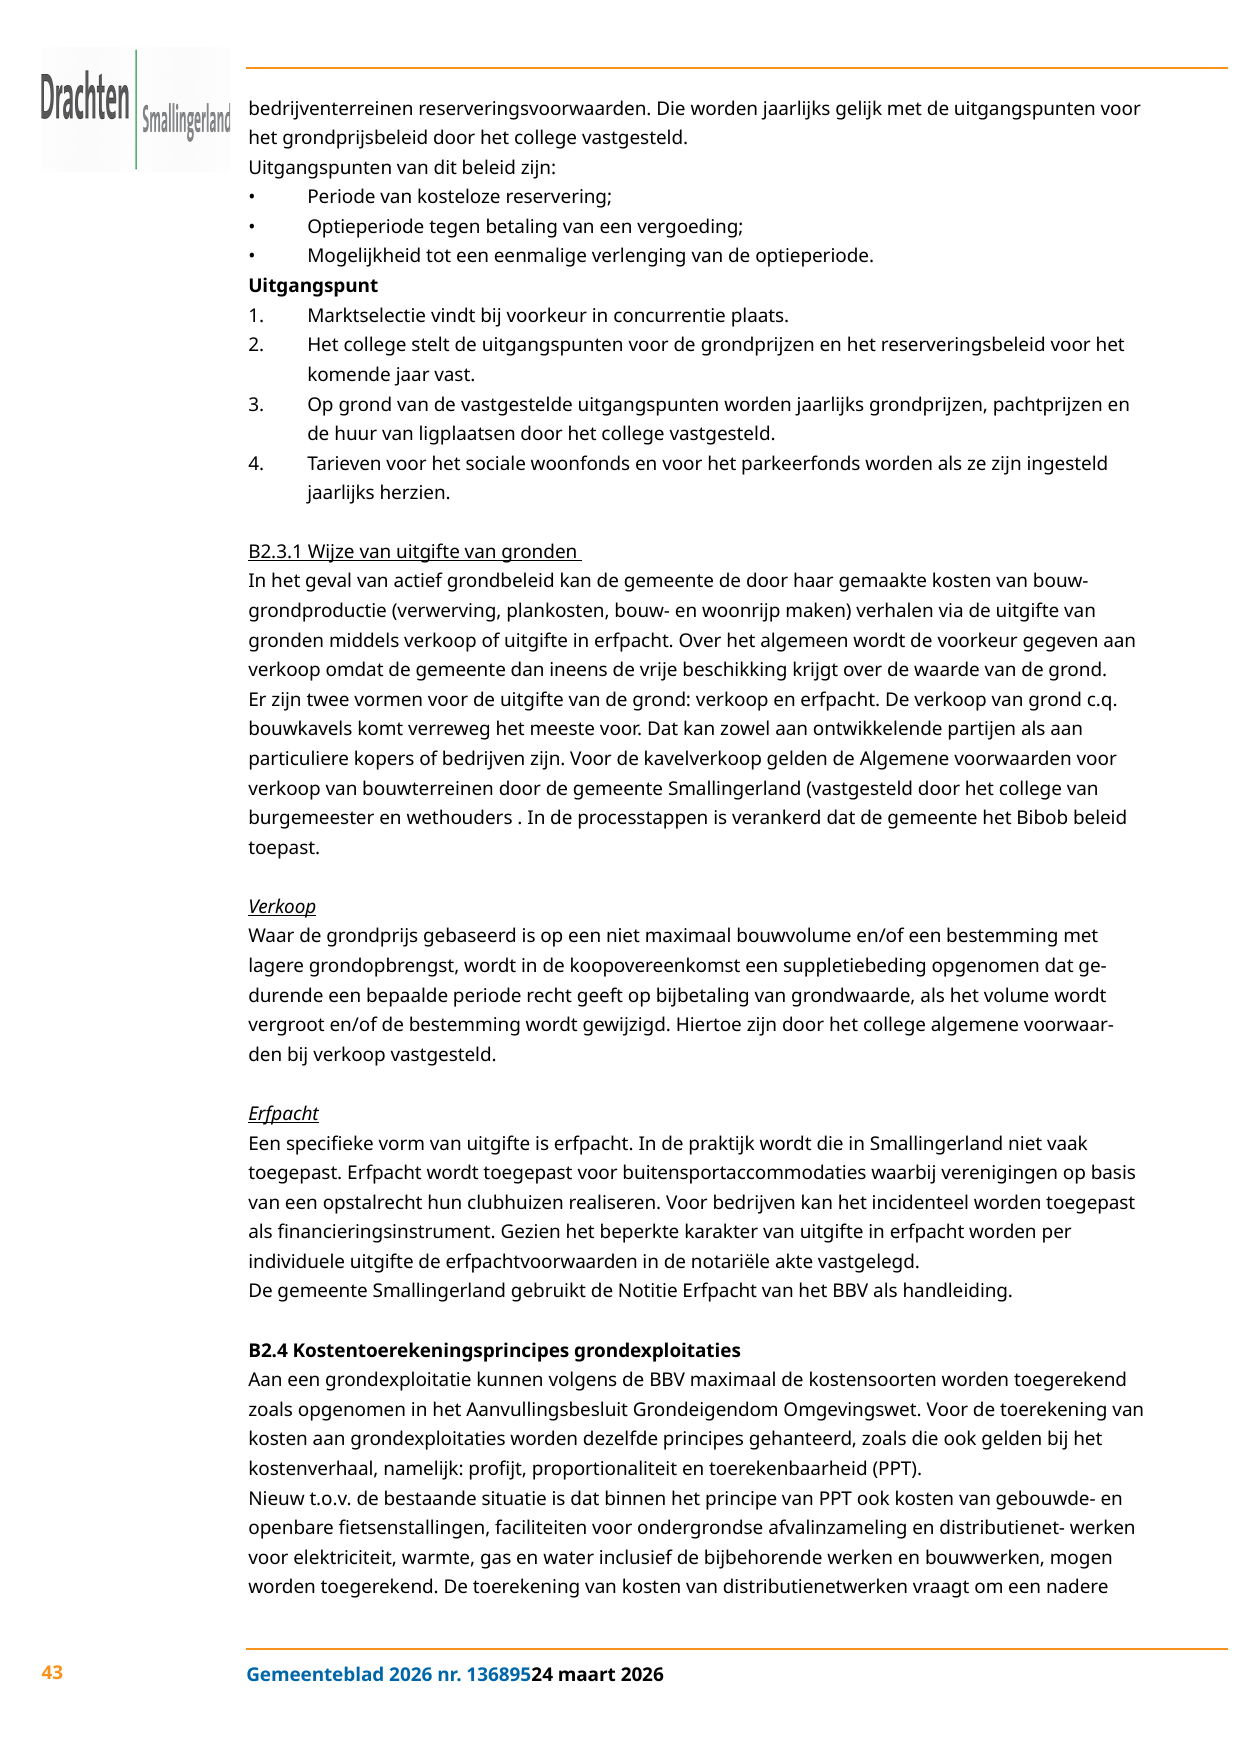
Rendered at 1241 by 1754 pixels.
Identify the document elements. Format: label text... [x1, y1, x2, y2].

text Er zijn twee vormen voor de uitgifte van de grond: verkoop en erfpacht. De verkoop van grond c.q. bouwkavels komt verreweg het meeste voor. Dat kan zowel aan ontwikkelende partijen als aan particuliere kopers of bedrijven zijn. Voor de kavelverkoop gelden de Algemene voorwaarden voor verkoop van bouwterreinen door de gemeente Smallingerland (vastgesteld door het college van burgemeester en wethouders . In de processtappen is verankerd dat de gemeente het Bibob beleid toepast. [248, 686, 1152, 859]
text Verkoop [248, 893, 1152, 919]
table_header Uitgangspunt Marktselectie vindt bij voorkeur in concurrentie plaats. Het college stelt de uitgangspunten voor de grondprijzen en het reserveringsbeleid voor het komende jaar vast. Op grond van de vastgestelde uitgangspunten worden jaarlijks grondprijzen, pachtprijzen en de huur van ligplaatsen door het college vastgesteld. Tarieven voor het sociale woonfonds en voor het parkeerfonds worden als ze zijn ingesteld jaarlijks herzien. [248, 273, 1152, 505]
list Periode van kosteloze reservering; [248, 183, 1152, 209]
text bedrijventerreinen reserveringsvoorwaarden. Die worden jaarlijks gelijk met de uitgangspunten voor het grondprijsbeleid door het college vastgesteld. [248, 95, 1152, 150]
picture [41, 47, 231, 172]
list Optieperiode tegen betaling van een vergoeding; [248, 213, 1152, 239]
text Waar de grondprijs gebaseerd is op een niet maximaal bouwvolume en/of een bestemming met lagere grondopbrengst, wordt in de koopovereenkomst een suppletiebeding opgenomen dat ge- durende een bepaalde periode recht geeft op bijbetaling van grondwaarde, als het volume wordt vergroot en/of de bestemming wordt gewijzigd. Hiertoe zijn door het college algemene voorwaar- den bij verkoop vastgesteld. [248, 923, 1152, 1067]
text Aan een grondexploitatie kunnen volgens de BBV maximaal de kostensoorten worden toegerekend zoals opgenomen in het Aanvullingsbesluit Grondeigendom Omgevingswet. Voor de toerekening van kosten aan grondexploitaties worden dezelfde principes gehanteerd, zoals die ook gelden bij het kostenverhaal, namelijk: profijt, proportionaliteit en toerekenbaarheid (PPT). [248, 1366, 1152, 1481]
text Een specifieke vorm van uitgifte is erfpacht. In de praktijk wordt die in Smallingerland niet vaak toegepast. Erfpacht wordt toegepast voor buitensportaccommodaties waarbij verenigingen op basis van een opstalrecht hun clubhuizen realiseren. Voor bedrijven kan het incidenteel worden toegepast als financieringsinstrument. Gezien het beperkte karakter van uitgifte in erfpacht worden per individuele uitgifte de erfpachtvoorwaarden in de notariële akte vastgelegd. [248, 1130, 1152, 1274]
text Nieuw t.o.v. de bestaande situatie is dat binnen het principe van PPT ook kosten van gebouwde- en openbare fietsenstallingen, faciliteiten voor ondergrondse afvalinzameling en distributienet- werken voor elektriciteit, warmte, gas en water inclusief de bijbehorende werken en bouwwerken, mogen worden toegerekend. De toerekening van kosten van distributienetwerken vraagt om een nadere [248, 1485, 1152, 1599]
text Erfpacht [248, 1100, 1152, 1126]
text Uitgangspunten van dit beleid zijn: [248, 154, 1152, 180]
text In het geval van actief grondbeleid kan de gemeente de door haar gemaakte kosten van bouw- grondproductie (verwerving, plankosten, bouw- en woonrijp maken) verhalen via de uitgifte van gronden middels verkoop of uitgifte in erfpacht. Over het algemeen wordt de voorkeur gegeven aan verkoop omdat de gemeente dan ineens de vrije beschikking krijgt over de waarde van de grond. [248, 568, 1152, 682]
list Mogelijkheid tot een eenmalige verlenging van de optieperiode. [248, 243, 1152, 268]
text B2.4 Kostentoerekeningsprincipes grondexploitaties [248, 1337, 1152, 1362]
text B2.3.1 Wijze van uitgifte van gronden [248, 538, 1152, 564]
text De gemeente Smallingerland gebruikt de Notitie Erfpacht van het BBV als handleiding. [248, 1278, 1152, 1303]
